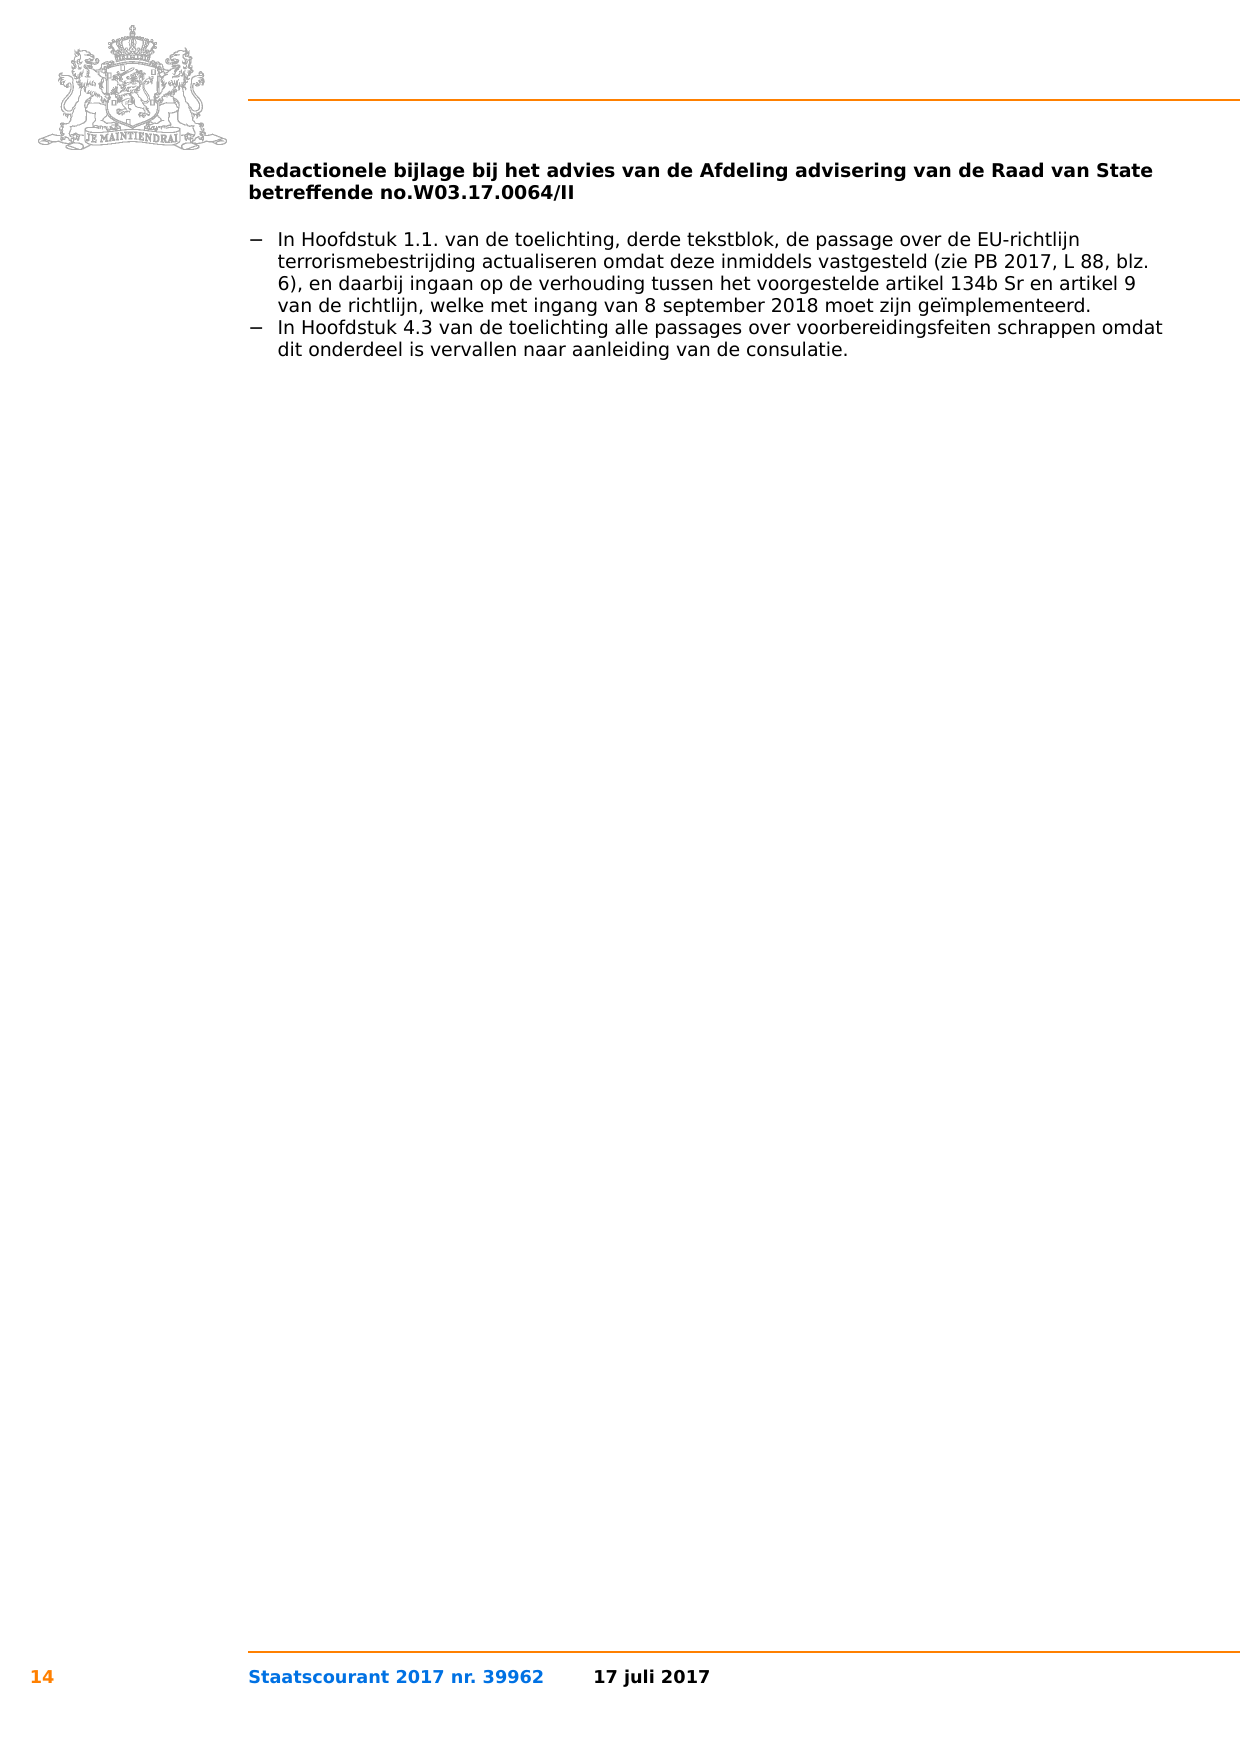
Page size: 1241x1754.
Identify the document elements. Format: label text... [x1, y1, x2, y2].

subtitle Redactionele bijlage bij het advies van de Afdeling advisering van de Raad van State betreffende no.W03.17.0064/II [248, 160, 1163, 204]
text − In Hoofdstuk 1.1. van de toelichting, derde tekstblok, de passage over de EU-richtlijn terrorismebestrijding actualiseren omdat deze inmiddels vastgesteld (zie PB 2017, L 88, blz. 6), en daarbij ingaan op de verhouding tussen het voorgestelde artikel 134b Sr en artikel 9 van de richtlijn, welke met ingang van 8 september 2018 moet zijn geïmplementeerd. [248, 229, 1163, 317]
text − In Hoofdstuk 4.3 van de toelichting alle passages over voorbereidingsfeiten schrappen omdat dit onderdeel is vervallen naar aanleiding van de consulatie. [248, 317, 1163, 361]
picture [38, 25, 227, 150]
